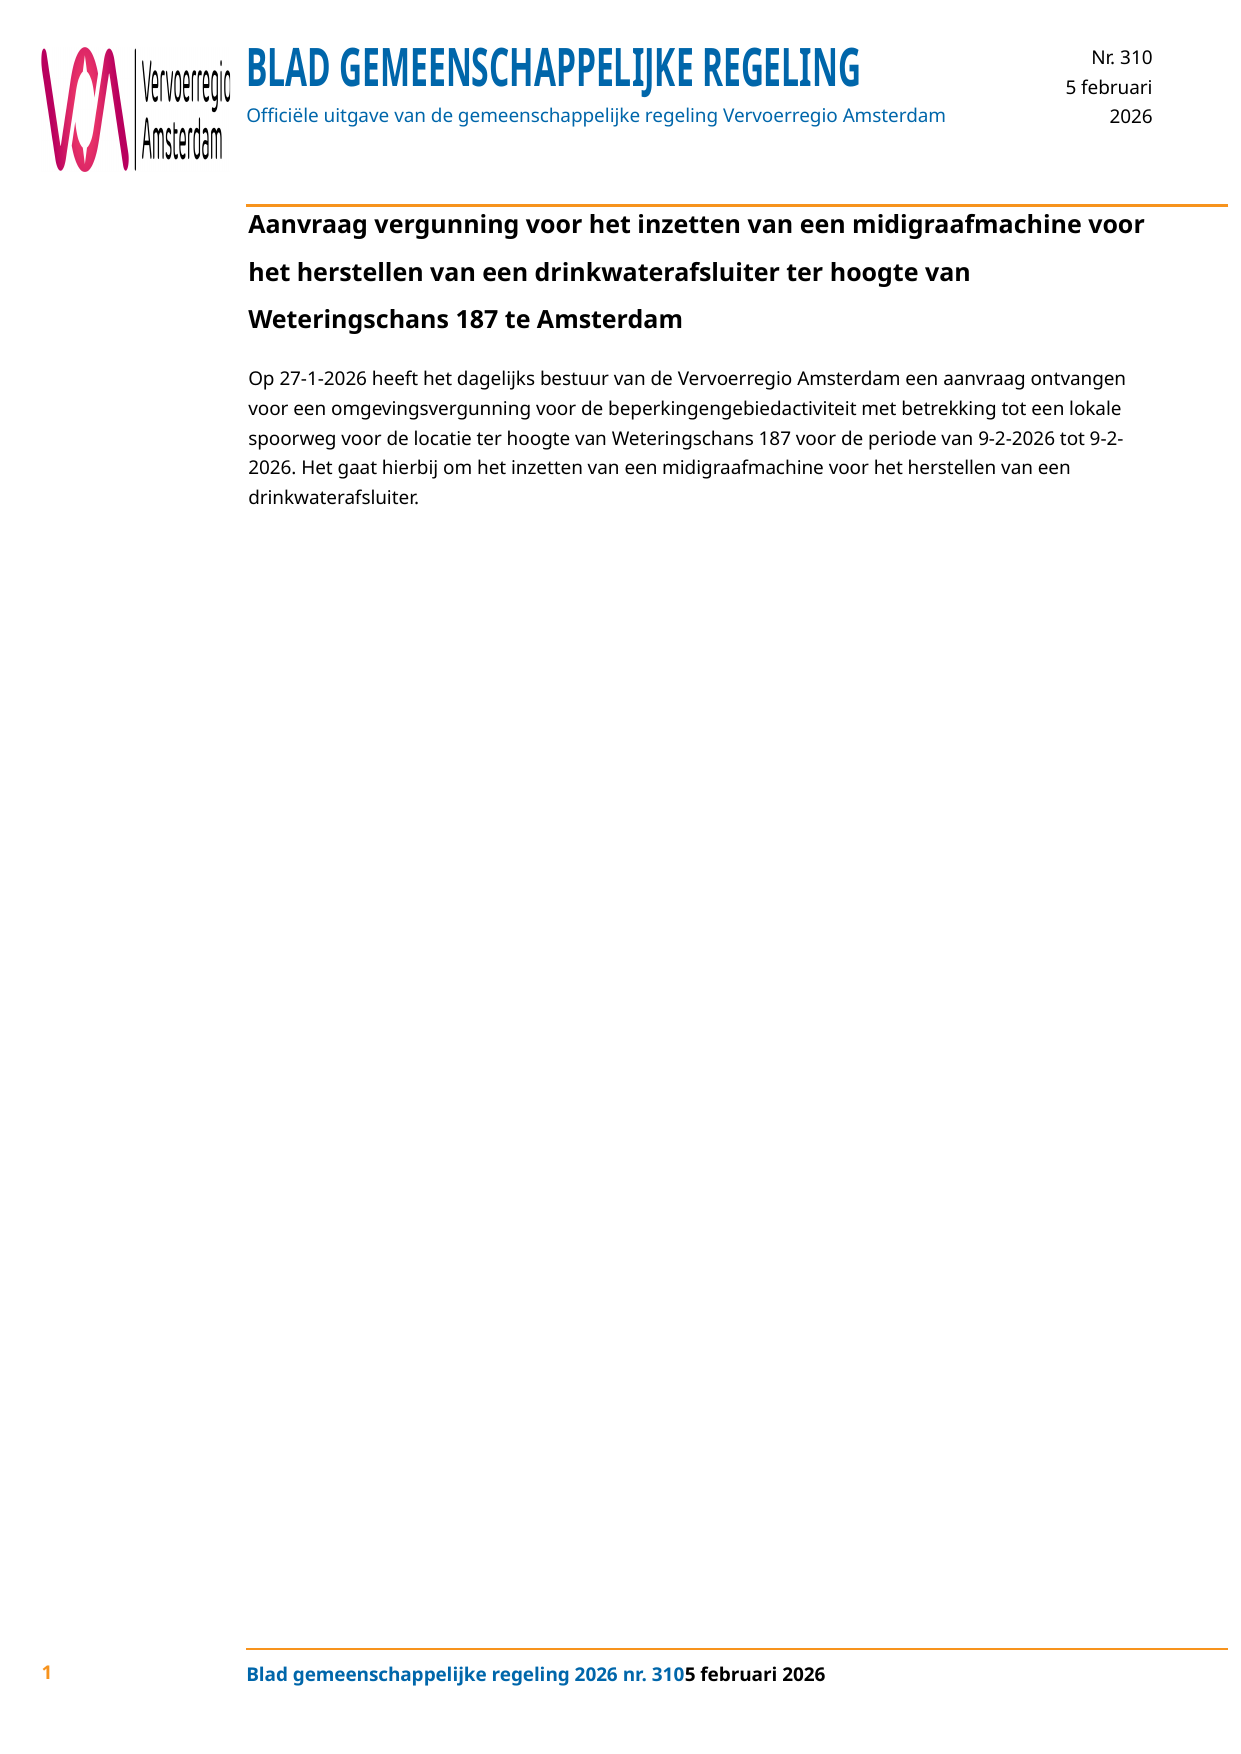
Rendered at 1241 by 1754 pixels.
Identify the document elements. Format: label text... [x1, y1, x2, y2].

picture [41, 47, 231, 172]
text Aanvraag vergunning voor het inzetten van een midigraafmachine voor het herstellen van een drinkwaterafsluiter ter hoogte van Weteringschans 187 te Amsterdam [248, 207, 1152, 336]
text Op 27-1-2026 heeft het dagelijks bestuur van de Vervoerregio Amsterdam een aanvraag ontvangen voor een omgevingsvergunning voor de beperkingengebiedactiviteit met betrekking tot een lokale spoorweg voor de locatie ter hoogte van Weteringschans 187 voor de periode van 9-2-2026 tot 9-2-2026. Het gaat hierbij om het inzetten van een midigraafmachine voor het herstellen van een drinkwaterafsluiter. [248, 366, 1152, 509]
